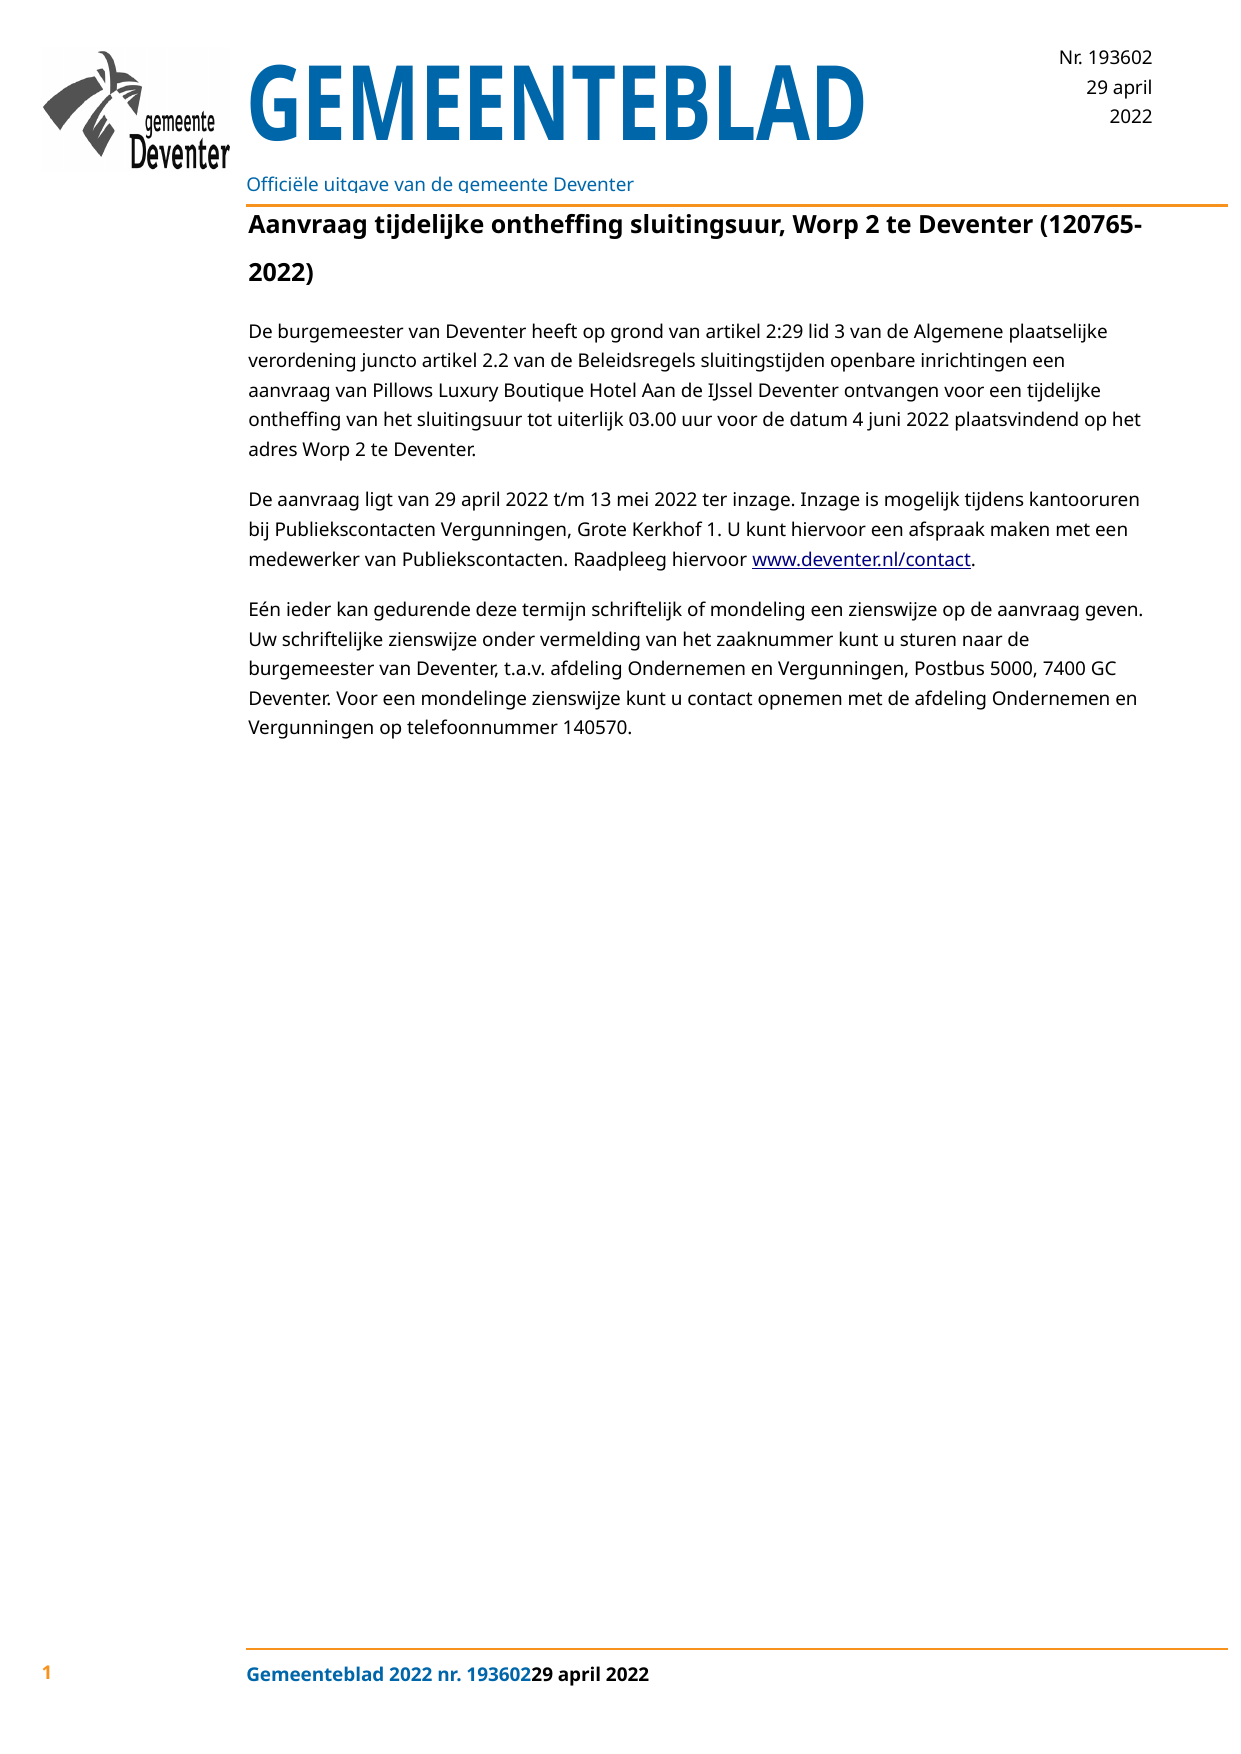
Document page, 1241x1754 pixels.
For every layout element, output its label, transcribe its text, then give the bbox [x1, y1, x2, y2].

text De aanvraag ligt van 29 april 2022 t/m 13 mei 2022 ter inzage. Inzage is mogelijk tijdens kantooruren bij Publiekscontacten Vergunningen, Grote Kerkhof 1. U kunt hiervoor een afspraak maken met een medewerker van Publiekscontacten. Raadpleeg hiervoor www.deventer.nl/contact. [248, 487, 1152, 572]
picture [41, 47, 231, 172]
text Aanvraag tijdelijke ontheffing sluitingsuur, Worp 2 te Deventer (120765-2022) [248, 207, 1152, 288]
text De burgemeester van Deventer heeft op grond van artikel 2:29 lid 3 van de Algemene plaatselijke verordening juncto artikel 2.2 van de Beleidsregels sluitingstijden openbare inrichtingen een aanvraag van Pillows Luxury Boutique Hotel Aan de IJssel Deventer ontvangen voor een tijdelijke ontheffing van het sluitingsuur tot uiterlijk 03.00 uur voor de datum 4 juni 2022 plaatsvindend op het adres Worp 2 te Deventer. [248, 318, 1152, 462]
text Eén ieder kan gedurende deze termijn schriftelijk of mondeling een zienswijze op de aanvraag geven. Uw schriftelijke zienswijze onder vermelding van het zaaknummer kunt u sturen naar de burgemeester van Deventer, t.a.v. afdeling Ondernemen en Vergunningen, Postbus 5000, 7400 GC Deventer. Voor een mondelinge zienswijze kunt u contact opnemen met de afdeling Ondernemen en Vergunningen op telefoonnummer 140570. [248, 596, 1152, 740]
